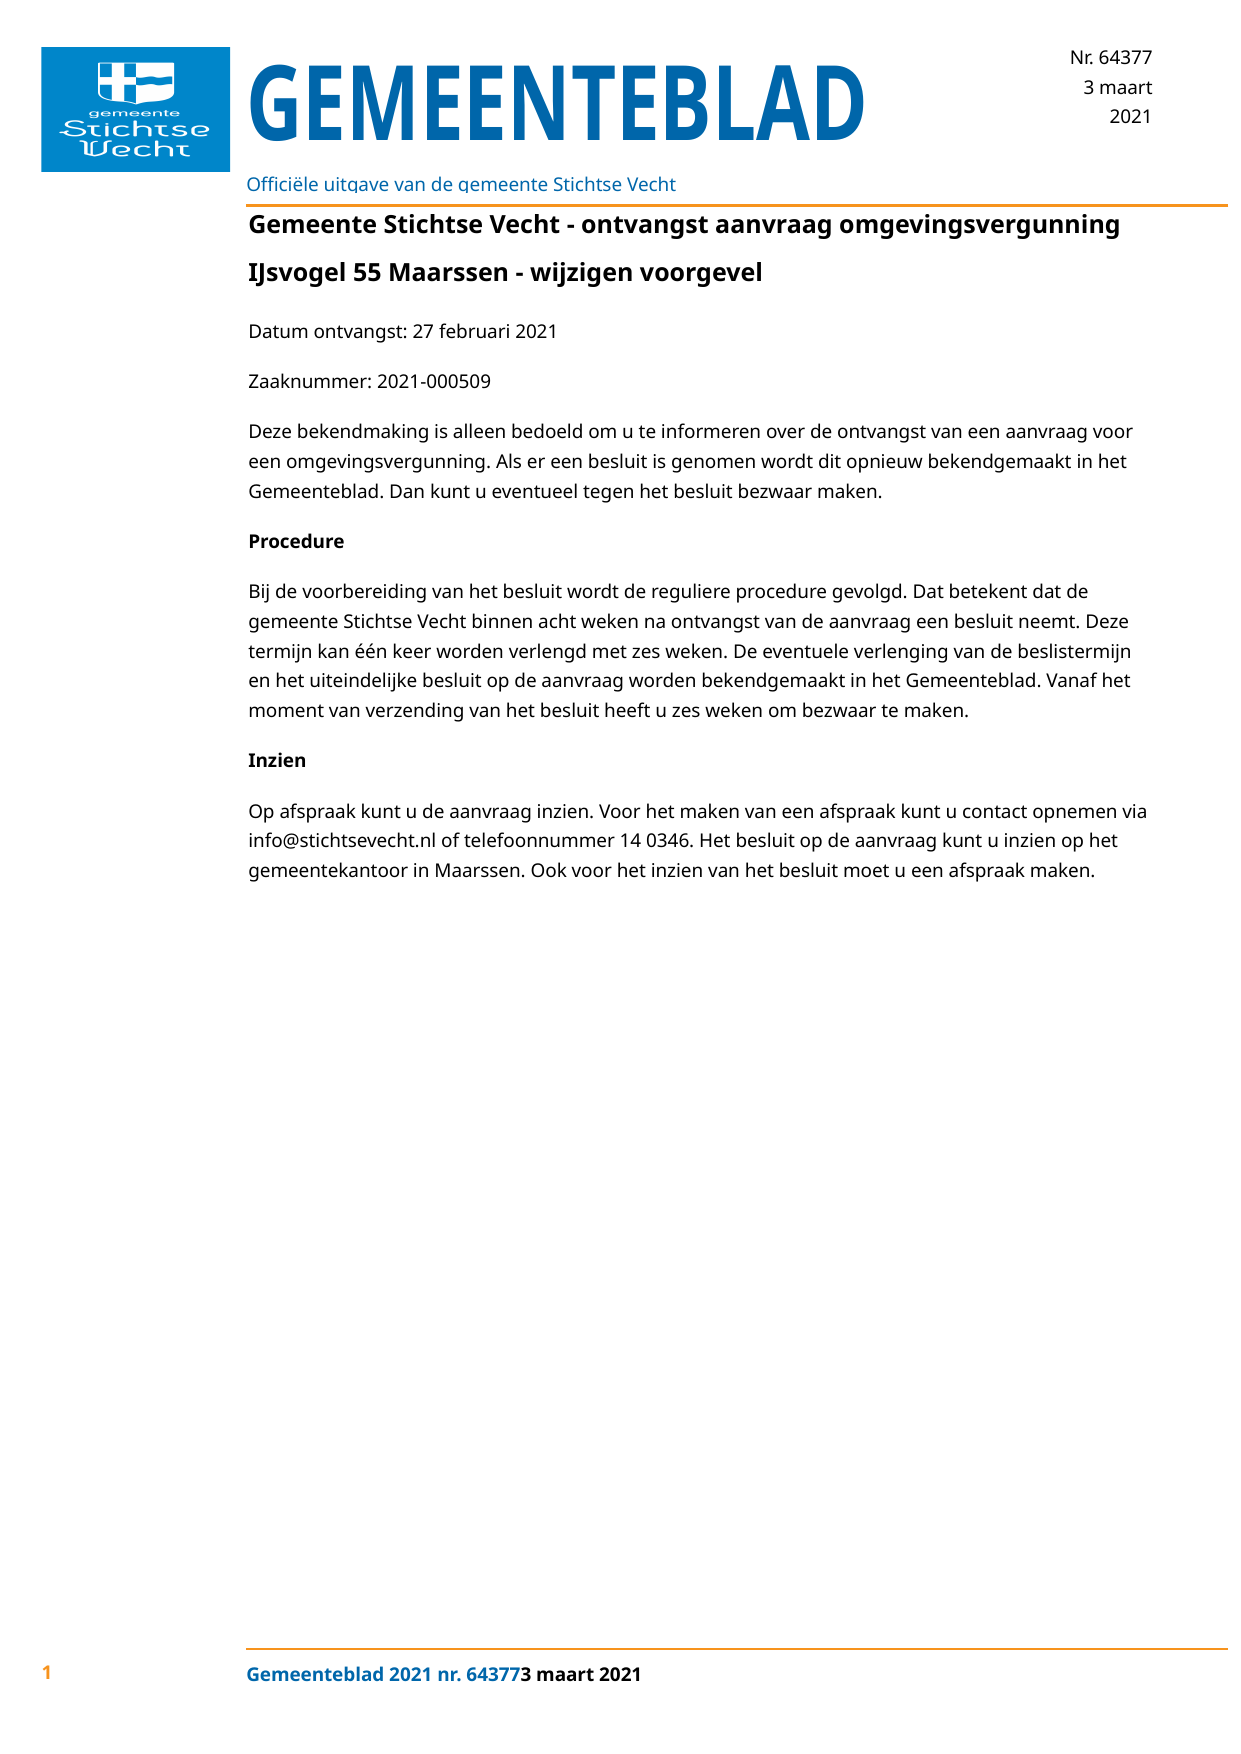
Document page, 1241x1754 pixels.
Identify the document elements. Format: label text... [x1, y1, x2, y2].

text Bij de voorbereiding van het besluit wordt de reguliere procedure gevolgd. Dat betekent dat de gemeente Stichtse Vecht binnen acht weken na ontvangst van de aanvraag een besluit neemt. Deze termijn kan één keer worden verlengd met zes weken. De eventuele verlenging van de beslistermijn en het uiteindelijke besluit op de aanvraag worden bekendgemaakt in het Gemeenteblad. Vanaf het moment van verzending van het besluit heeft u zes weken om bezwaar te maken. [248, 579, 1152, 723]
text Gemeente Stichtse Vecht - ontvangst aanvraag omgevingsvergunning IJsvogel 55 Maarssen - wijzigen voorgevel [248, 207, 1152, 288]
picture [137, 63, 174, 103]
text Procedure [248, 528, 1152, 554]
picture [99, 63, 135, 101]
text Op afspraak kunt u de aanvraag inzien. Voor het maken van een afspraak kunt u contact opnemen via info@stichtsevecht.nl of telefoonnummer 14 0346. Het besluit op de aanvraag kunt u inzien op het gemeentekantoor in Maarssen. Ook voor het inzien van het besluit moet u een afspraak maken. [248, 798, 1152, 883]
text Datum ontvangst: 27 februari 2021 [248, 318, 1152, 344]
text Zaaknummer: 2021-000509 [248, 368, 1152, 394]
text Inzien [248, 747, 1152, 773]
text Deze bekendmaking is alleen bedoeld om u te informeren over de ontvangst van een aanvraag voor een omgevingsvergunning. Als er een besluit is genomen wordt dit opnieuw bekendgemaakt in het Gemeenteblad. Dan kunt u eventueel tegen het besluit bezwaar maken. [248, 419, 1152, 504]
